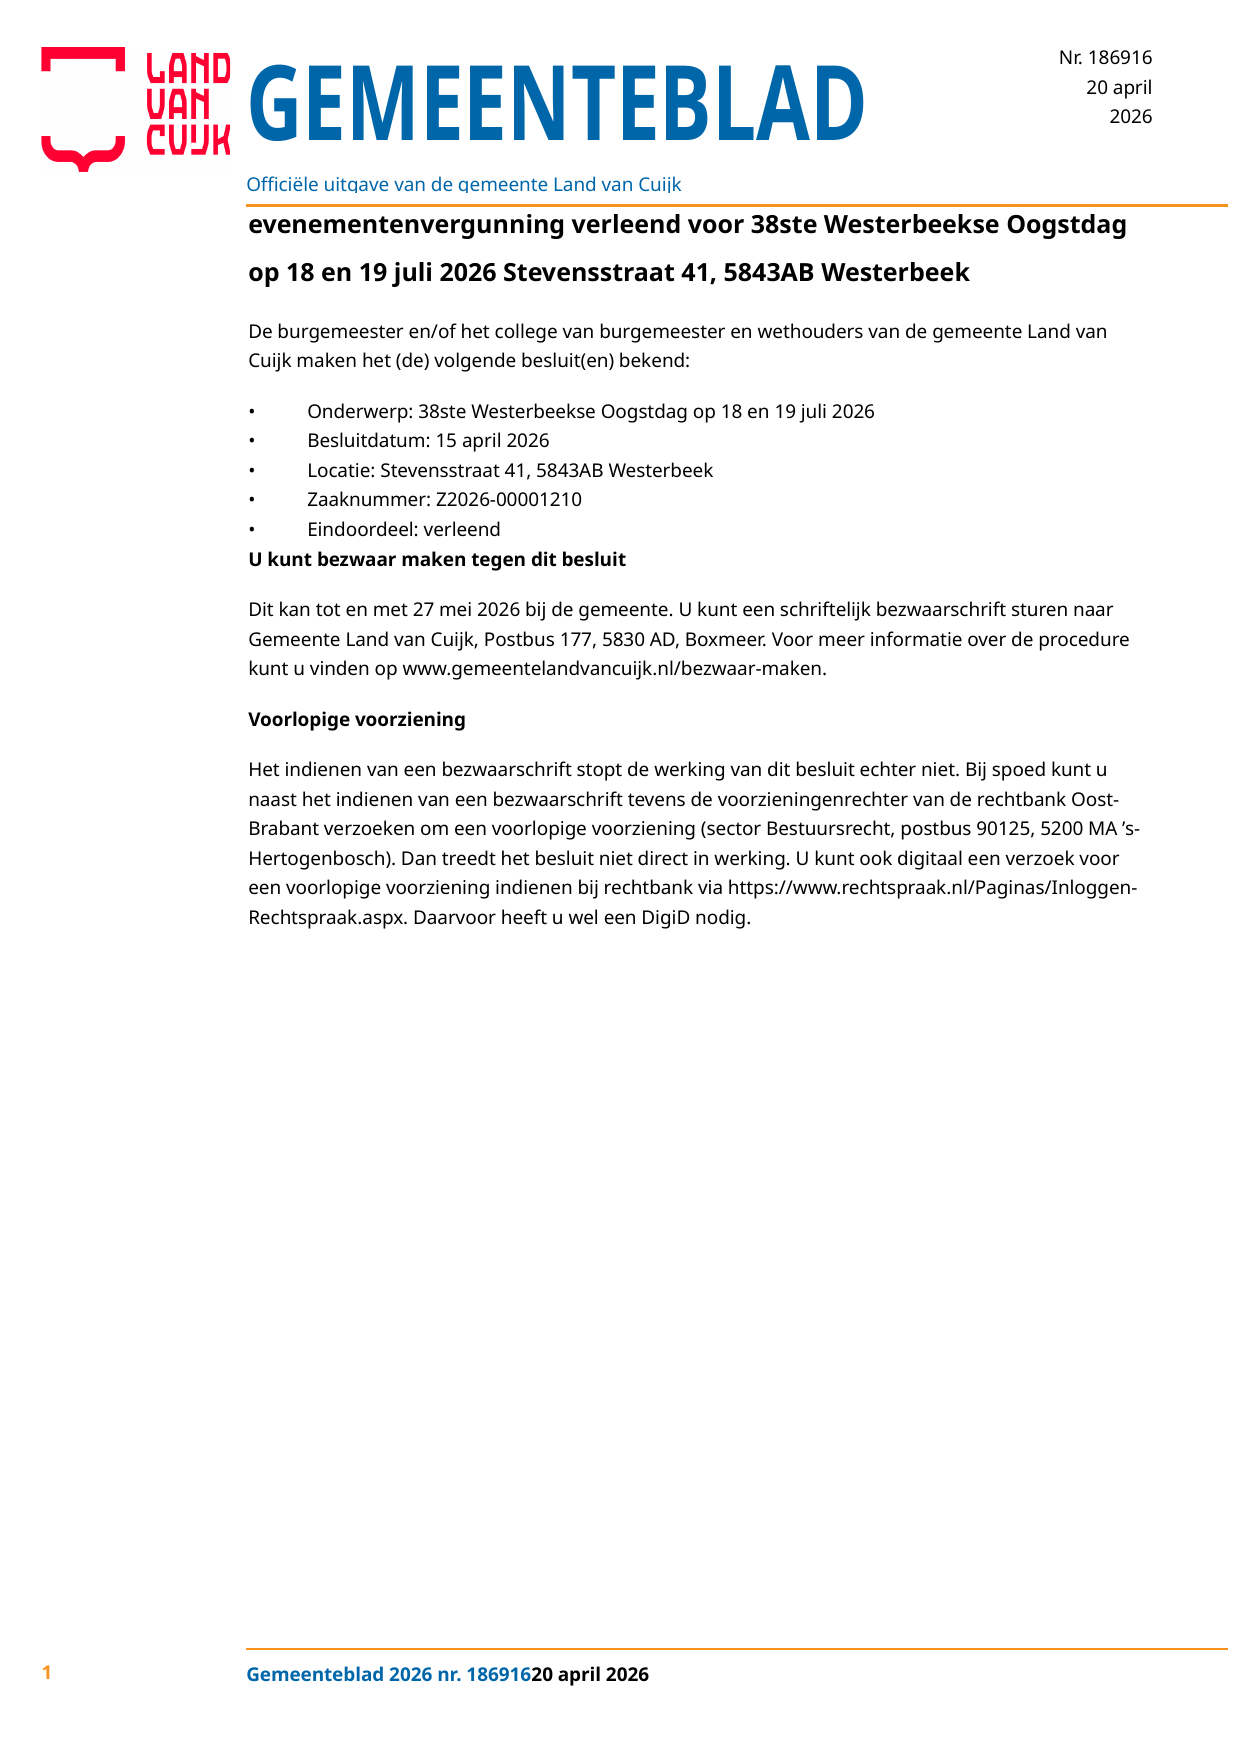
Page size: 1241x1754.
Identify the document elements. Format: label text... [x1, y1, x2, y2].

text De burgemeester en/of het college van burgemeester en wethouders van de gemeente Land van Cuijk maken het (de) volgende besluit(en) bekend: [248, 318, 1152, 373]
list Zaaknummer: Z2026-00001210 [248, 487, 1152, 512]
picture [41, 47, 231, 172]
list Onderwerp: 38ste Westerbeekse Oogstdag op 18 en 19 juli 2026 [248, 398, 1152, 424]
list Locatie: Stevensstraat 41, 5843AB Westerbeek [248, 457, 1152, 483]
list Besluitdatum: 15 april 2026 [248, 427, 1152, 453]
list Eindoordeel: verleend [248, 516, 1152, 542]
text Dit kan tot en met 27 mei 2026 bij de gemeente. U kunt een schriftelijk bezwaarschrift sturen naar Gemeente Land van Cuijk, Postbus 177, 5830 AD, Boxmeer. Voor meer informatie over de procedure kunt u vinden op www.gemeentelandvancuijk.nl/bezwaar-maken. [248, 596, 1152, 681]
text Voorlopige voorziening [248, 706, 1152, 732]
text Het indienen van een bezwaarschrift stopt de werking van dit besluit echter niet. Bij spoed kunt u naast het indienen van een bezwaarschrift tevens de voorzieningenrechter van de rechtbank Oost-Brabant verzoeken om een voorlopige voorziening (sector Bestuursrecht, postbus 90125, 5200 MA ’s-Hertogenbosch). Dan treedt het besluit niet direct in werking. U kunt ook digitaal een verzoek voor een voorlopige voorziening indienen bij rechtbank via https://www.rechtspraak.nl/Paginas/Inloggen-Rechtspraak.aspx. Daarvoor heeft u wel een DigiD nodig. [248, 756, 1152, 930]
text evenementenvergunning verleend voor 38ste Westerbeekse Oogstdag op 18 en 19 juli 2026 Stevensstraat 41, 5843AB Westerbeek [248, 207, 1152, 288]
text U kunt bezwaar maken tegen dit besluit [248, 546, 1152, 572]
